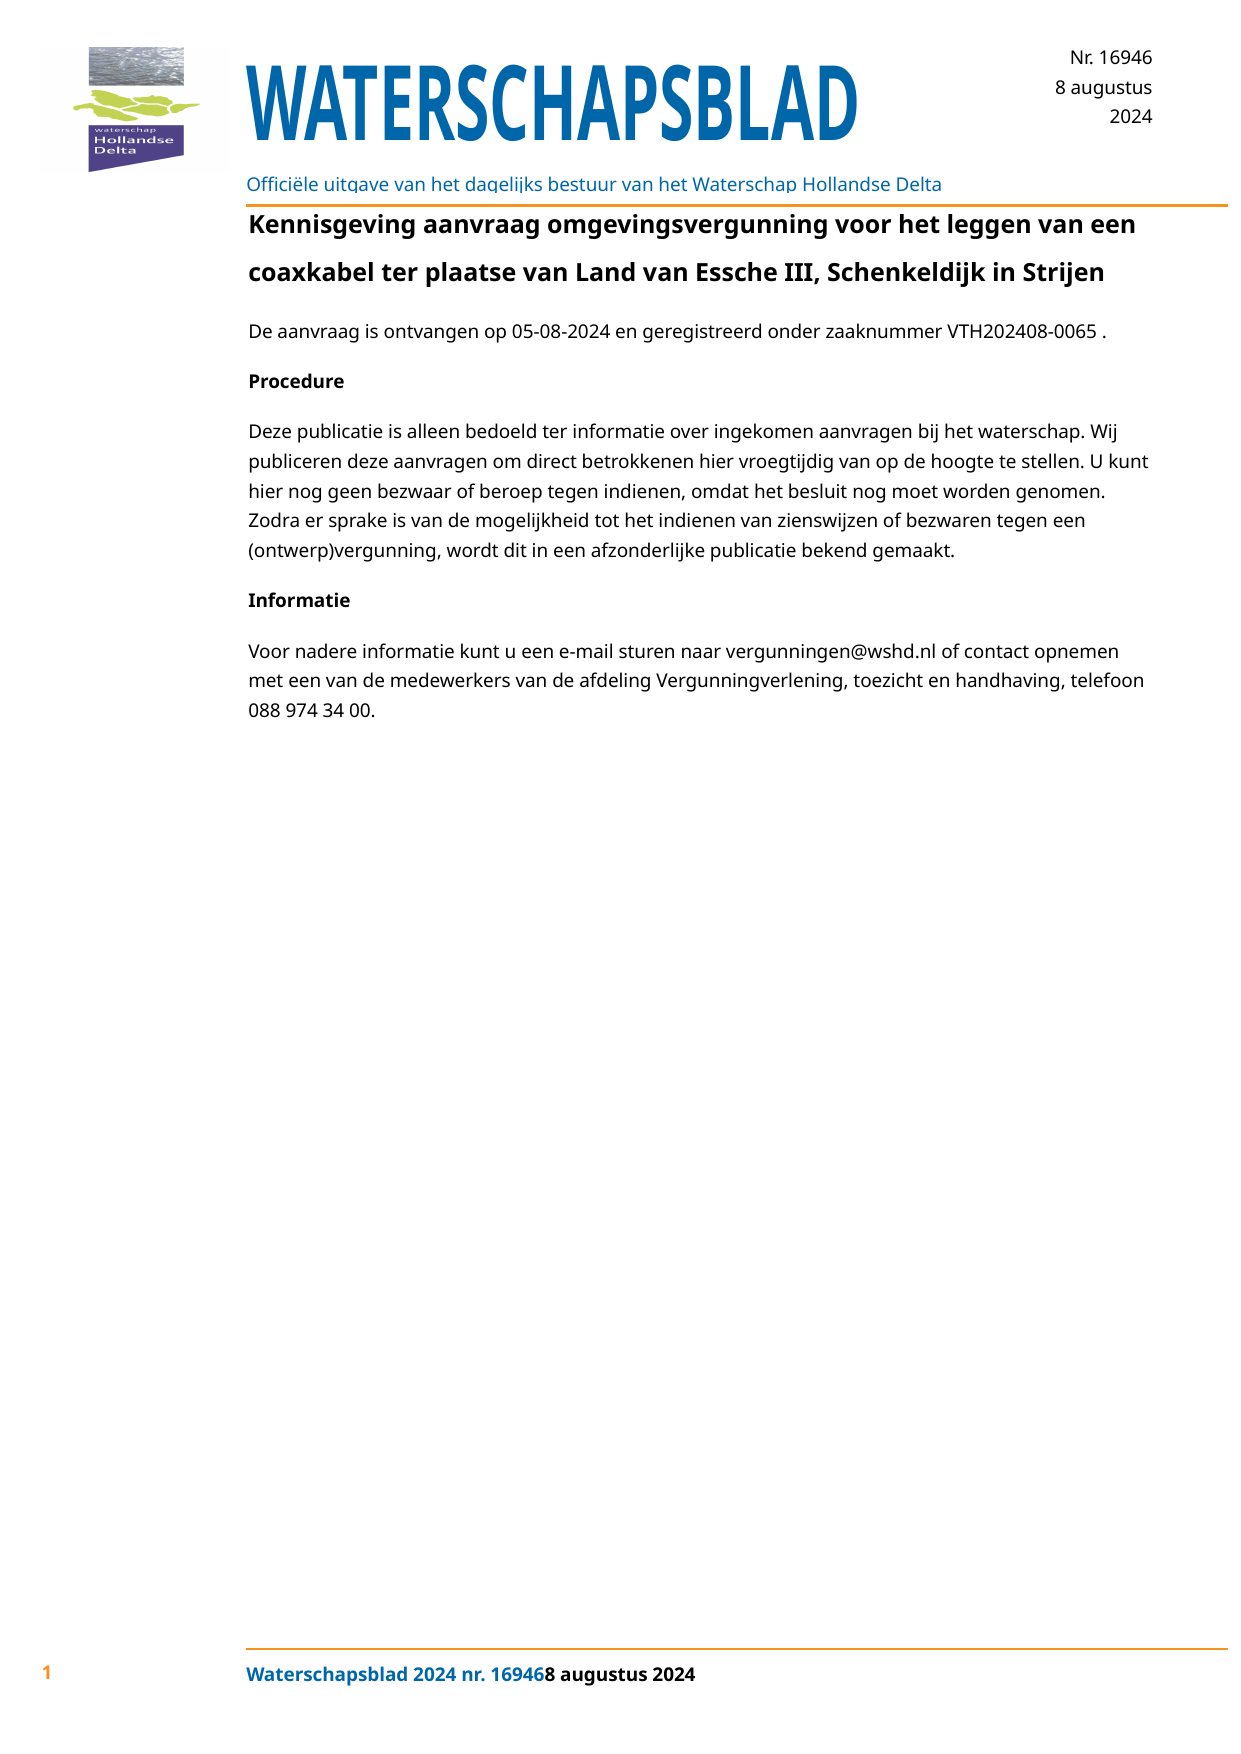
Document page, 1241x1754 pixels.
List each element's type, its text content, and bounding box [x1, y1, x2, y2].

text Voor nadere informatie kunt u een e-mail sturen naar vergunningen@wshd.nl of contact opnemen met een van de medewerkers van de afdeling Vergunningverlening, toezicht en handhaving, telefoon 088 974 34 00. [248, 638, 1152, 723]
text Procedure [248, 368, 1152, 394]
text Deze publicatie is alleen bedoeld ter informatie over ingekomen aanvragen bij het waterschap. Wij publiceren deze aanvragen om direct betrokkenen hier vroegtijdig van op de hoogte te stellen. U kunt hier nog geen bezwaar of beroep tegen indienen, omdat het besluit nog moet worden genomen. Zodra er sprake is van de mogelijkheid tot het indienen van zienswijzen of bezwaren tegen een (ontwerp)vergunning, wordt dit in een afzonderlijke publicatie bekend gemaakt. [248, 419, 1152, 563]
picture [41, 47, 231, 172]
text De aanvraag is ontvangen op 05-08-2024 en geregistreerd onder zaaknummer VTH202408-0065 . [248, 318, 1152, 344]
text Informatie [248, 587, 1152, 613]
text Kennisgeving aanvraag omgevingsvergunning voor het leggen van een coaxkabel ter plaatse van Land van Essche III, Schenkeldijk in Strijen [248, 207, 1152, 288]
